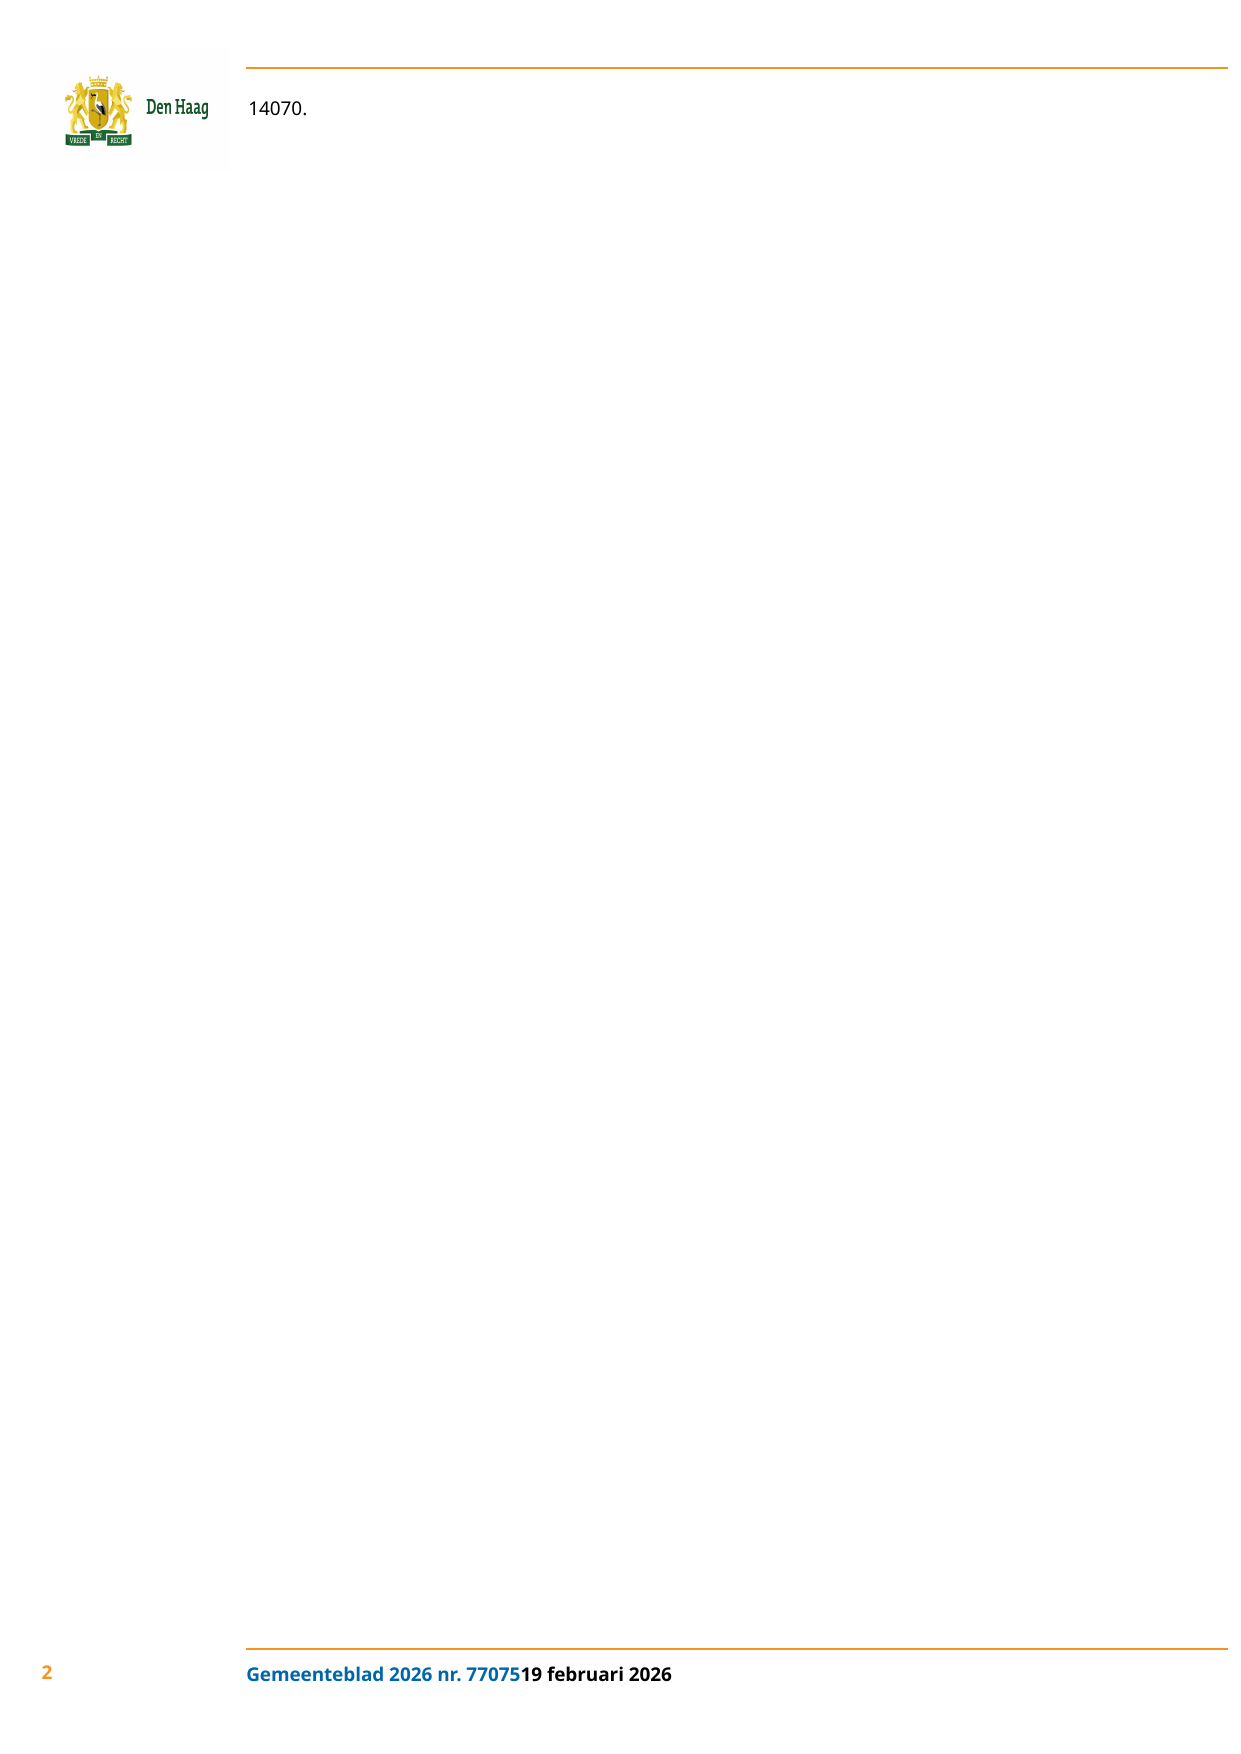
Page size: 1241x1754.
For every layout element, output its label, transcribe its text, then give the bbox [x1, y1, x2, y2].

picture [41, 47, 231, 172]
text 14070. [248, 95, 1152, 121]
